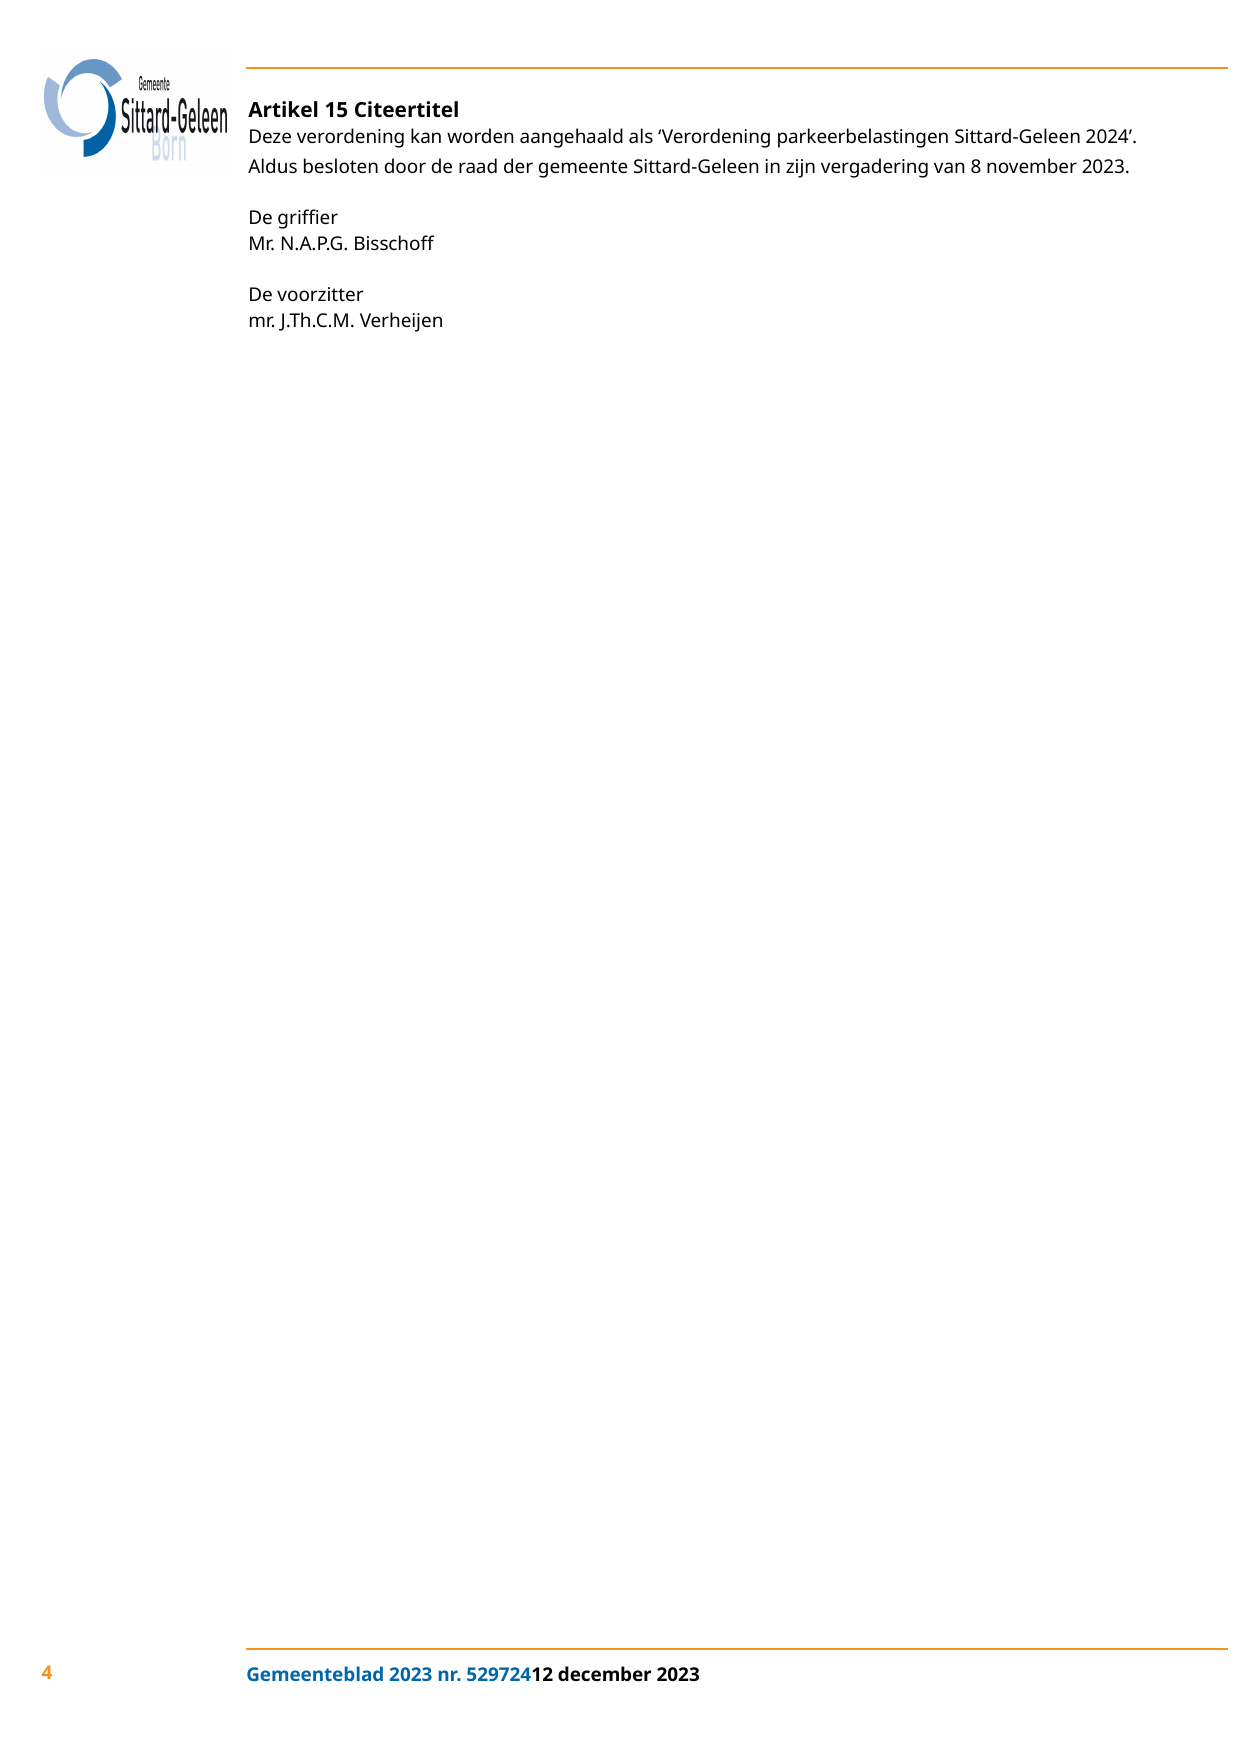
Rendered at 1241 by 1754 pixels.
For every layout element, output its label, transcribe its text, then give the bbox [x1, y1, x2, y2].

picture [41, 47, 231, 172]
text Deze verordening kan worden aangehaald als ‘Verordening parkeerbelastingen Sittard-Geleen 2024’. [248, 123, 1152, 149]
text Artikel 15 Citeertitel [248, 95, 1152, 123]
text De griffier [248, 204, 1152, 230]
text Aldus besloten door de raad der gemeente Sittard-Geleen in zijn vergadering van 8 november 2023. [248, 153, 1152, 178]
text Mr. N.A.P.G. Bisschoff [248, 230, 1152, 256]
text mr. J.Th.C.M. Verheijen [248, 307, 1152, 333]
text De voorzitter [248, 281, 1152, 307]
